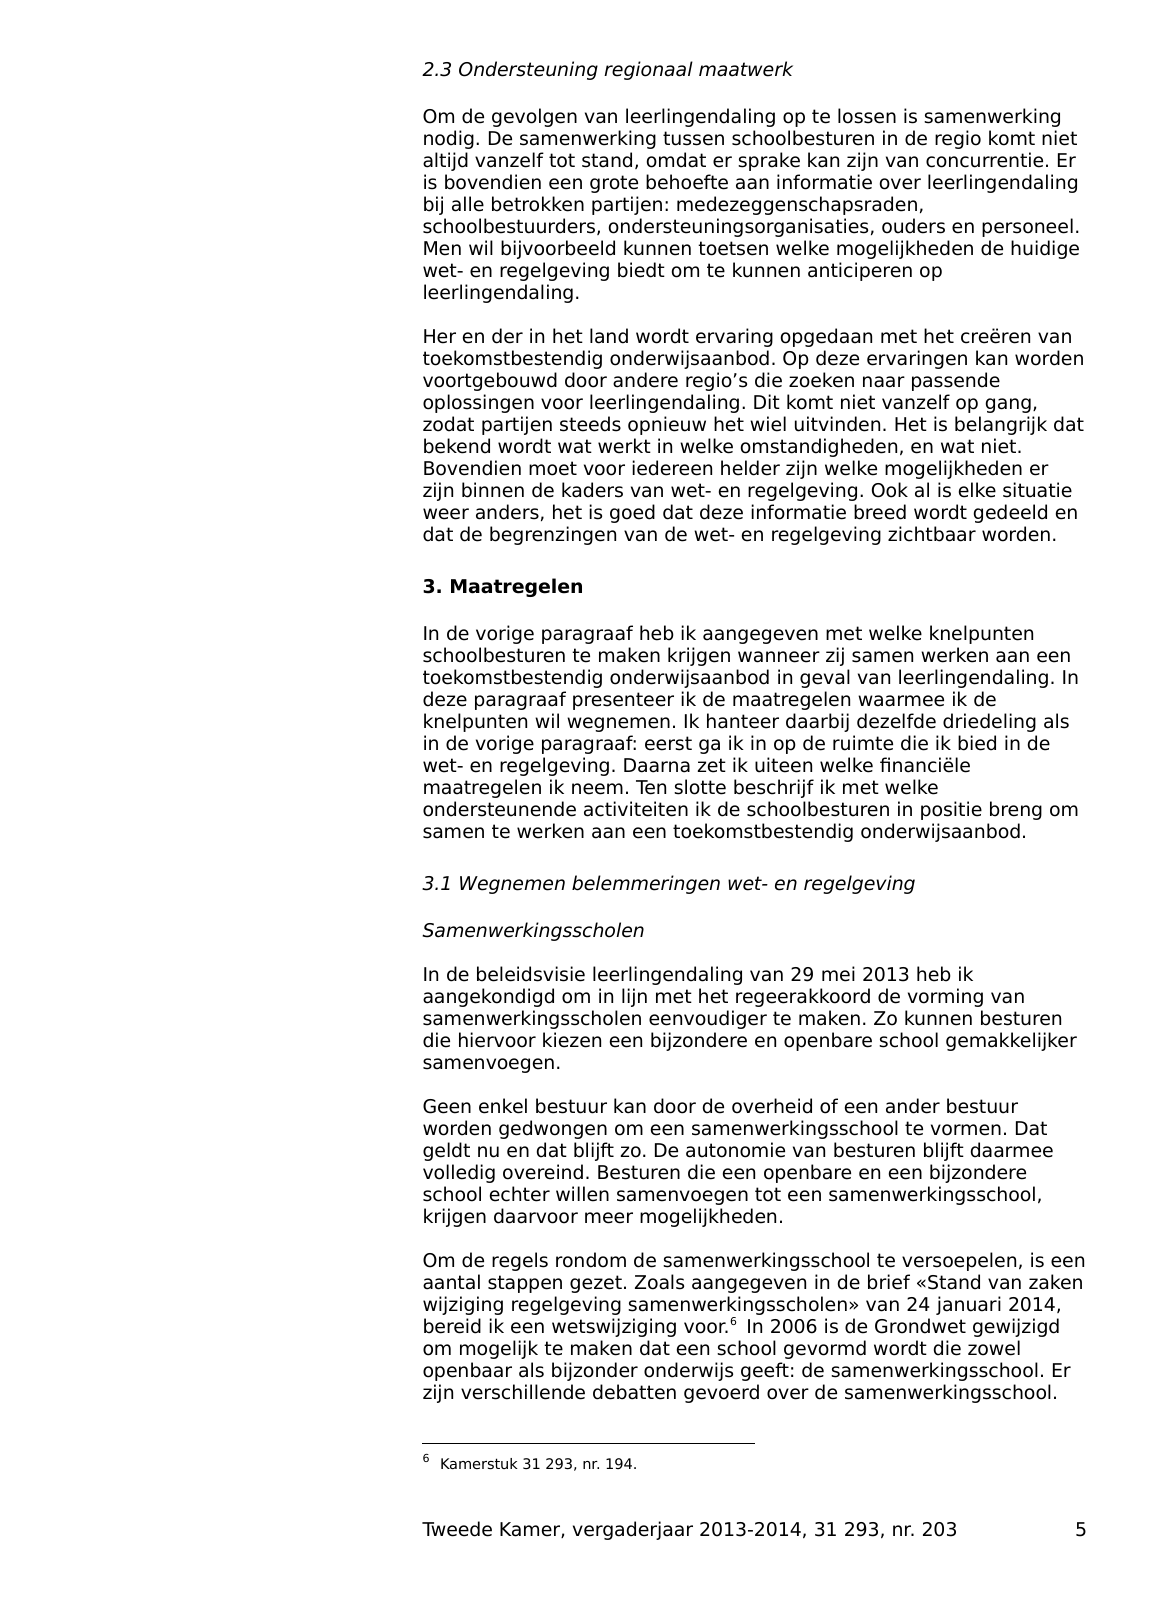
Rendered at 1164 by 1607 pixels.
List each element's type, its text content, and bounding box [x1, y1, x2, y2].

subtitle 3. Maatregelen [422, 576, 1087, 598]
text Om de gevolgen van leerlingendaling op te lossen is samenwerking nodig. De samenwerking tussen schoolbesturen in de regio komt niet altijd vanzelf tot stand, omdat er sprake kan zijn van concurrentie. Er is bovendien een grote behoefte aan informatie over leerlingendaling bij alle betrokken partijen: medezeggenschapsraden, schoolbestuurders, ondersteuningsorganisaties, ouders en personeel. Men wil bijvoorbeeld kunnen toetsen welke mogelijkheden de huidige wet- en regelgeving biedt om te kunnen anticiperen op leerlingendaling. [422, 106, 1087, 304]
text Her en der in het land wordt ervaring opgedaan met het creëren van toekomstbestendig onderwijsaanbod. Op deze ervaringen kan worden voortgebouwd door andere regio’s die zoeken naar passende oplossingen voor leerlingendaling. Dit komt niet vanzelf op gang, zodat partijen steeds opnieuw het wiel uitvinden. Het is belangrijk dat bekend wordt wat werkt in welke omstandigheden, en wat niet. Bovendien moet voor iedereen helder zijn welke mogelijkheden er zijn binnen de kaders van wet- en regelgeving. Ook al is elke situatie weer anders, het is goed dat deze informatie breed wordt gedeeld en dat de begrenzingen van de wet- en regelgeving zichtbaar worden. [422, 326, 1087, 546]
text Geen enkel bestuur kan door de overheid of een ander bestuur worden gedwongen om een samenwerkingsschool te vormen. Dat geldt nu en dat blijft zo. De autonomie van besturen blijft daarmee volledig overeind. Besturen die een openbare en een bijzondere school echter willen samenvoegen tot een samenwerkingsschool, krijgen daarvoor meer mogelijkheden. [422, 1096, 1087, 1228]
subtitle 2.3 Ondersteuning regionaal maatwerk [422, 59, 1087, 81]
subtitle 3.1 Wegnemen belemmeringen wet- en regelgeving [422, 873, 1087, 894]
text Om de regels rondom de samenwerkingsschool te versoepelen, is een aantal stappen gezet. Zoals aangegeven in de brief «Stand van zaken wijziging regelgeving samenwerkingsscholen» van 24 januari 2014, bereid ik een wetswijziging voor. In 2006 is de Grondwet gewijzigd om mogelijk te maken dat een school gevormd wordt die zowel openbaar als bijzonder onderwijs geeft: de samenwerkingsschool. Er zijn verschillende debatten gevoerd over de samenwerkingsschool. [422, 1250, 1087, 1404]
text Kamerstuk 31 293, nr. 194. [422, 1452, 1087, 1474]
subtitle Samenwerkingsscholen [422, 919, 1087, 942]
text In de vorige paragraaf heb ik aangegeven met welke knelpunten schoolbesturen te maken krijgen wanneer zij samen werken aan een toekomstbestendig onderwijsaanbod in geval van leerlingendaling. In deze paragraaf presenteer ik de maatregelen waarmee ik de knelpunten wil wegnemen. Ik hanteer daarbij dezelfde driedeling als in de vorige paragraaf: eerst ga ik in op de ruimte die ik bied in de wet- en regelgeving. Daarna zet ik uiteen welke financiële maatregelen ik neem. Ten slotte beschrijf ik met welke ondersteunende activiteiten ik de schoolbesturen in positie breng om samen te werken aan een toekomstbestendig onderwijsaanbod. [422, 623, 1087, 843]
text In de beleidsvisie leerlingendaling van 29 mei 2013 heb ik aangekondigd om in lijn met het regeerakkoord de vorming van samenwerkingsscholen eenvoudiger te maken. Zo kunnen besturen die hiervoor kiezen een bijzondere en openbare school gemakkelijker samenvoegen. [422, 964, 1087, 1074]
